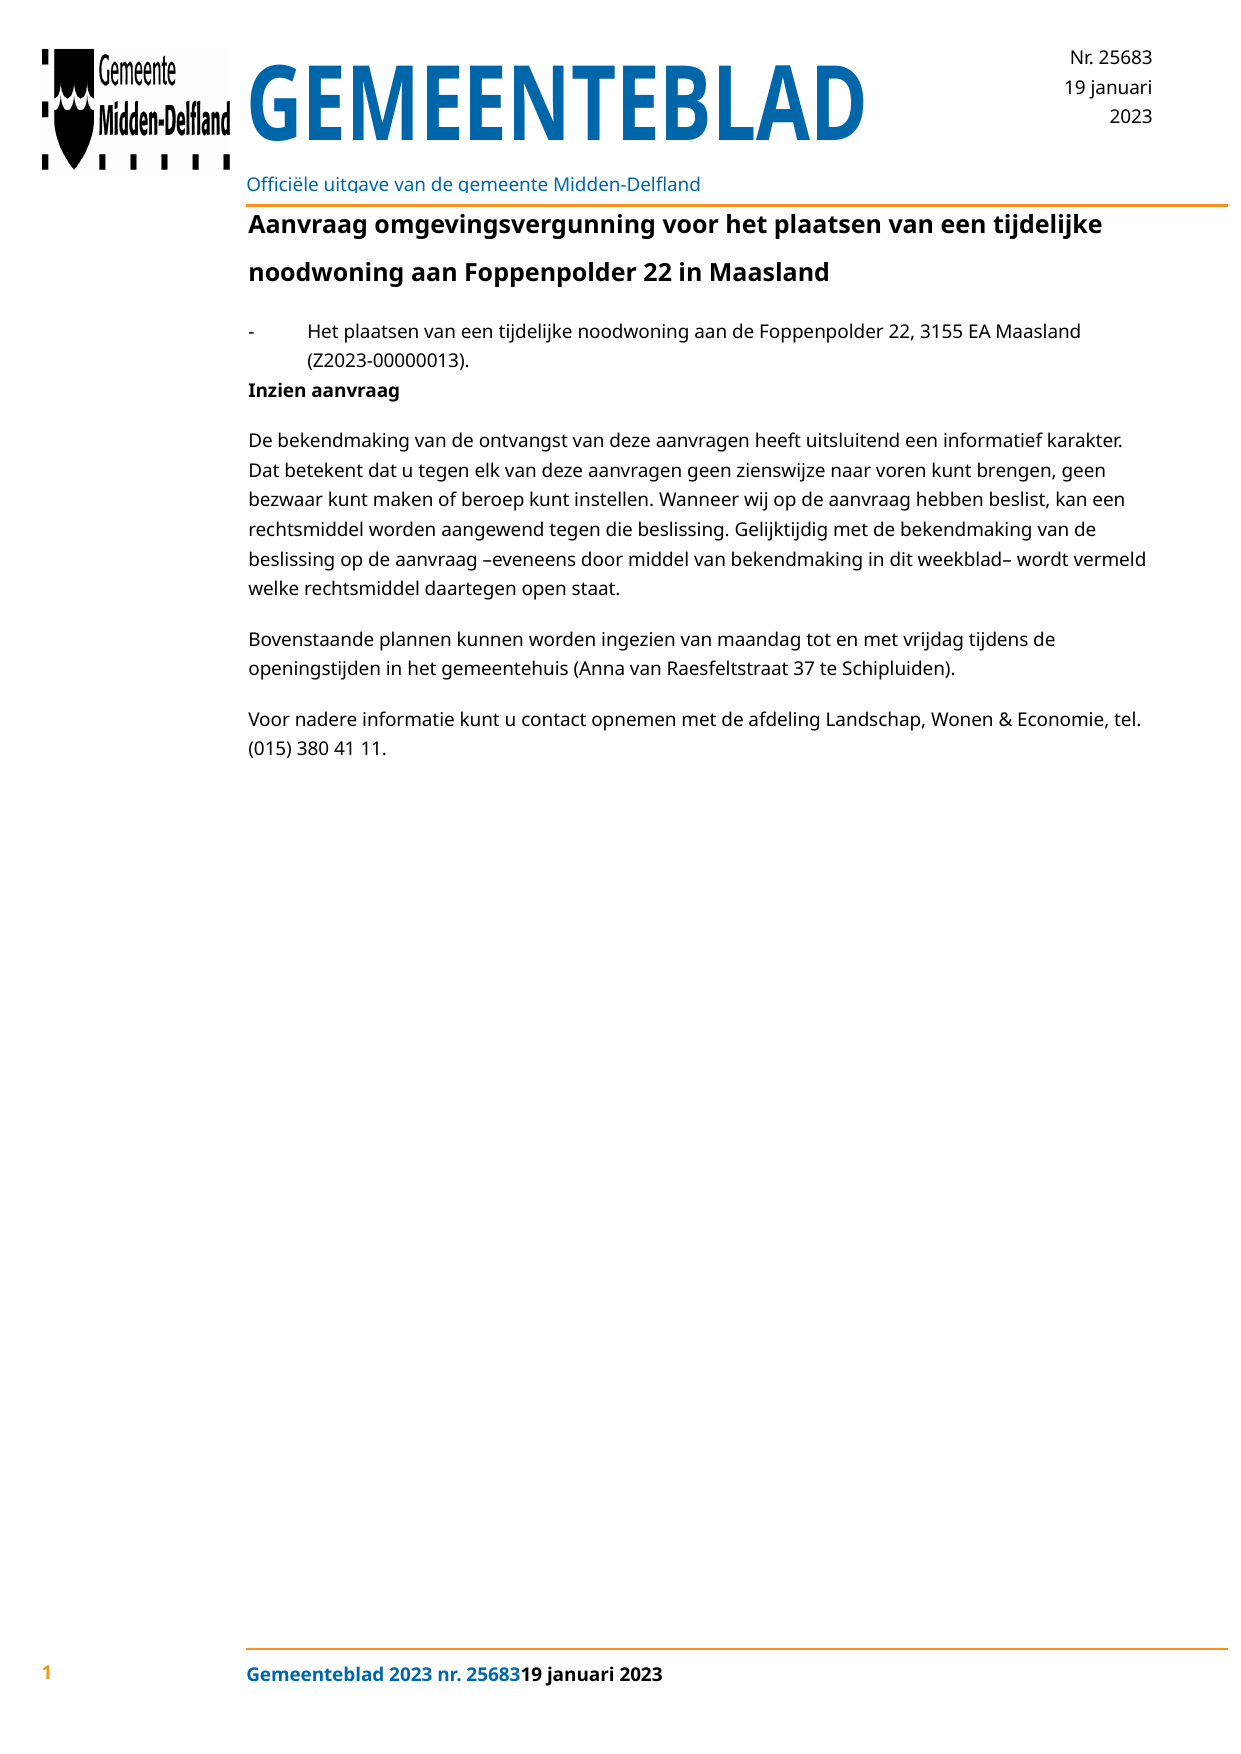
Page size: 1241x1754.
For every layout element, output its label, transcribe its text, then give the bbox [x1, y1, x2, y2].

list Het plaatsen van een tijdelijke noodwoning aan de Foppenpolder 22, 3155 EA Maasland (Z2023-00000013). [248, 318, 1152, 373]
text Voor nadere informatie kunt u contact opnemen met de afdeling Landschap, Wonen & Economie, tel. (015) 380 41 11. [248, 706, 1152, 761]
text De bekendmaking van de ontvangst van deze aanvragen heeft uitsluitend een informatief karakter. Dat betekent dat u tegen elk van deze aanvragen geen zienswijze naar voren kunt brengen, geen bezwaar kunt maken of beroep kunt instellen. Wanneer wij op de aanvraag hebben beslist, kan een rechtsmiddel worden aangewend tegen die beslissing. Gelijktijdig met de bekendmaking van de beslissing op de aanvraag –eveneens door middel van bekendmaking in dit weekblad– wordt vermeld welke rechtsmiddel daartegen open staat. [248, 427, 1152, 601]
text Aanvraag omgevingsvergunning voor het plaatsen van een tijdelijke noodwoning aan Foppenpolder 22 in Maasland [248, 207, 1152, 288]
picture [41, 47, 231, 172]
text Bovenstaande plannen kunnen worden ingezien van maandag tot en met vrijdag tijdens de openingstijden in het gemeentehuis (Anna van Raesfeltstraat 37 te Schipluiden). [248, 626, 1152, 681]
text Inzien aanvraag [248, 377, 1152, 403]
